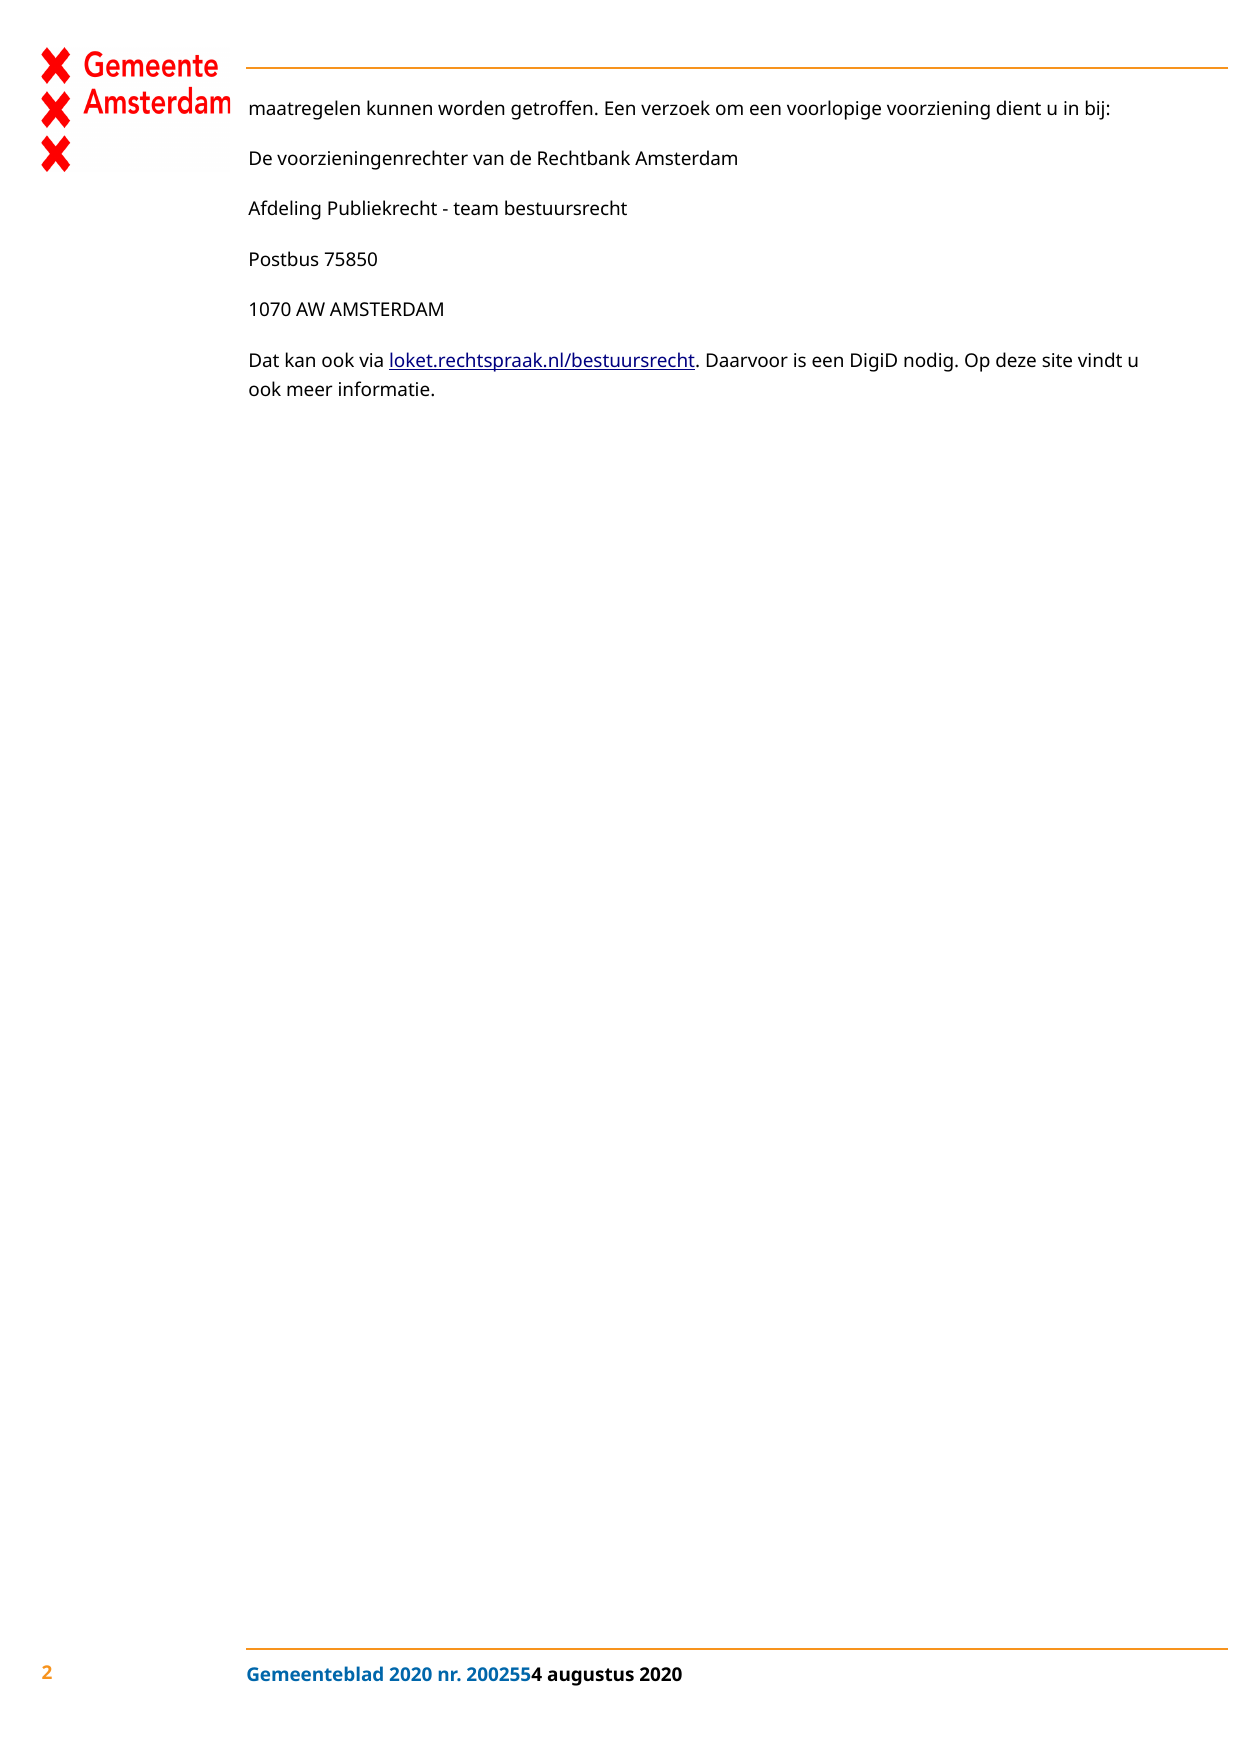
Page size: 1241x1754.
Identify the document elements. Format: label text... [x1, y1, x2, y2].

text De voorzieningenrechter van de Rechtbank Amsterdam [248, 145, 1152, 171]
text Afdeling Publiekrecht - team bestuursrecht [248, 196, 1152, 221]
text Postbus 75850 [248, 246, 1152, 272]
text Dat kan ook via loket.rechtspraak.nl/bestuursrecht. Daarvoor is een DigiD nodig. Op deze site vindt u ook meer informatie. [248, 347, 1152, 402]
text 1070 AW AMSTERDAM [248, 296, 1152, 322]
picture [41, 47, 231, 172]
text maatregelen kunnen worden getroffen. Een verzoek om een voorlopige voorziening dient u in bij: [248, 95, 1152, 121]
